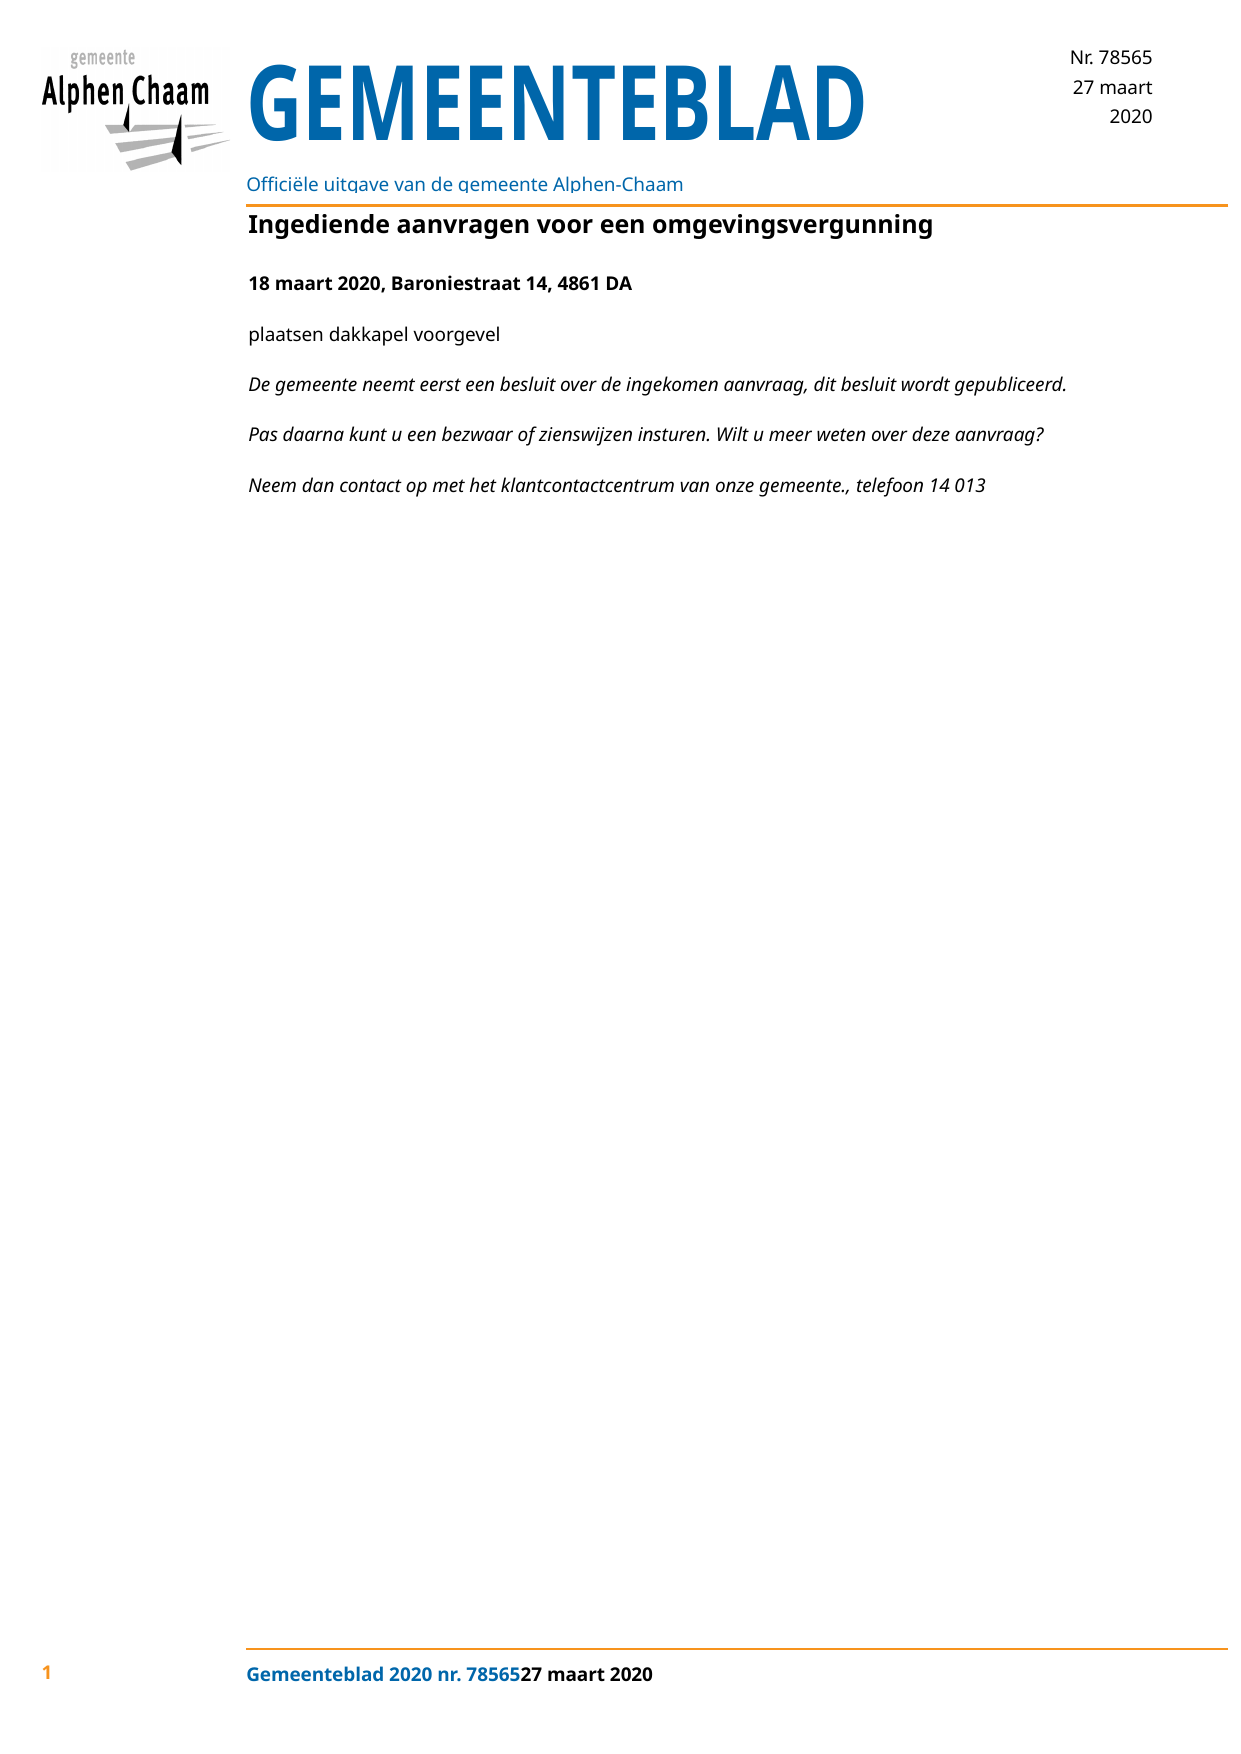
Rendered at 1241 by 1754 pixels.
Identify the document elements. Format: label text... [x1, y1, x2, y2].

text Pas daarna kunt u een bezwaar of zienswijzen insturen. Wilt u meer weten over deze aanvraag? [248, 422, 1152, 447]
text Ingediende aanvragen voor een omgevingsvergunning [248, 207, 1152, 241]
picture [41, 47, 231, 172]
text De gemeente neemt eerst een besluit over de ingekomen aanvraag, dit besluit wordt gepubliceerd. [248, 371, 1152, 397]
text 18 maart 2020, Baroniestraat 14, 4861 DA [248, 270, 1152, 296]
text Neem dan contact op met het klantcontactcentrum van onze gemeente., telefoon 14 013 [248, 472, 1152, 498]
text plaatsen dakkapel voorgevel [248, 321, 1152, 346]
